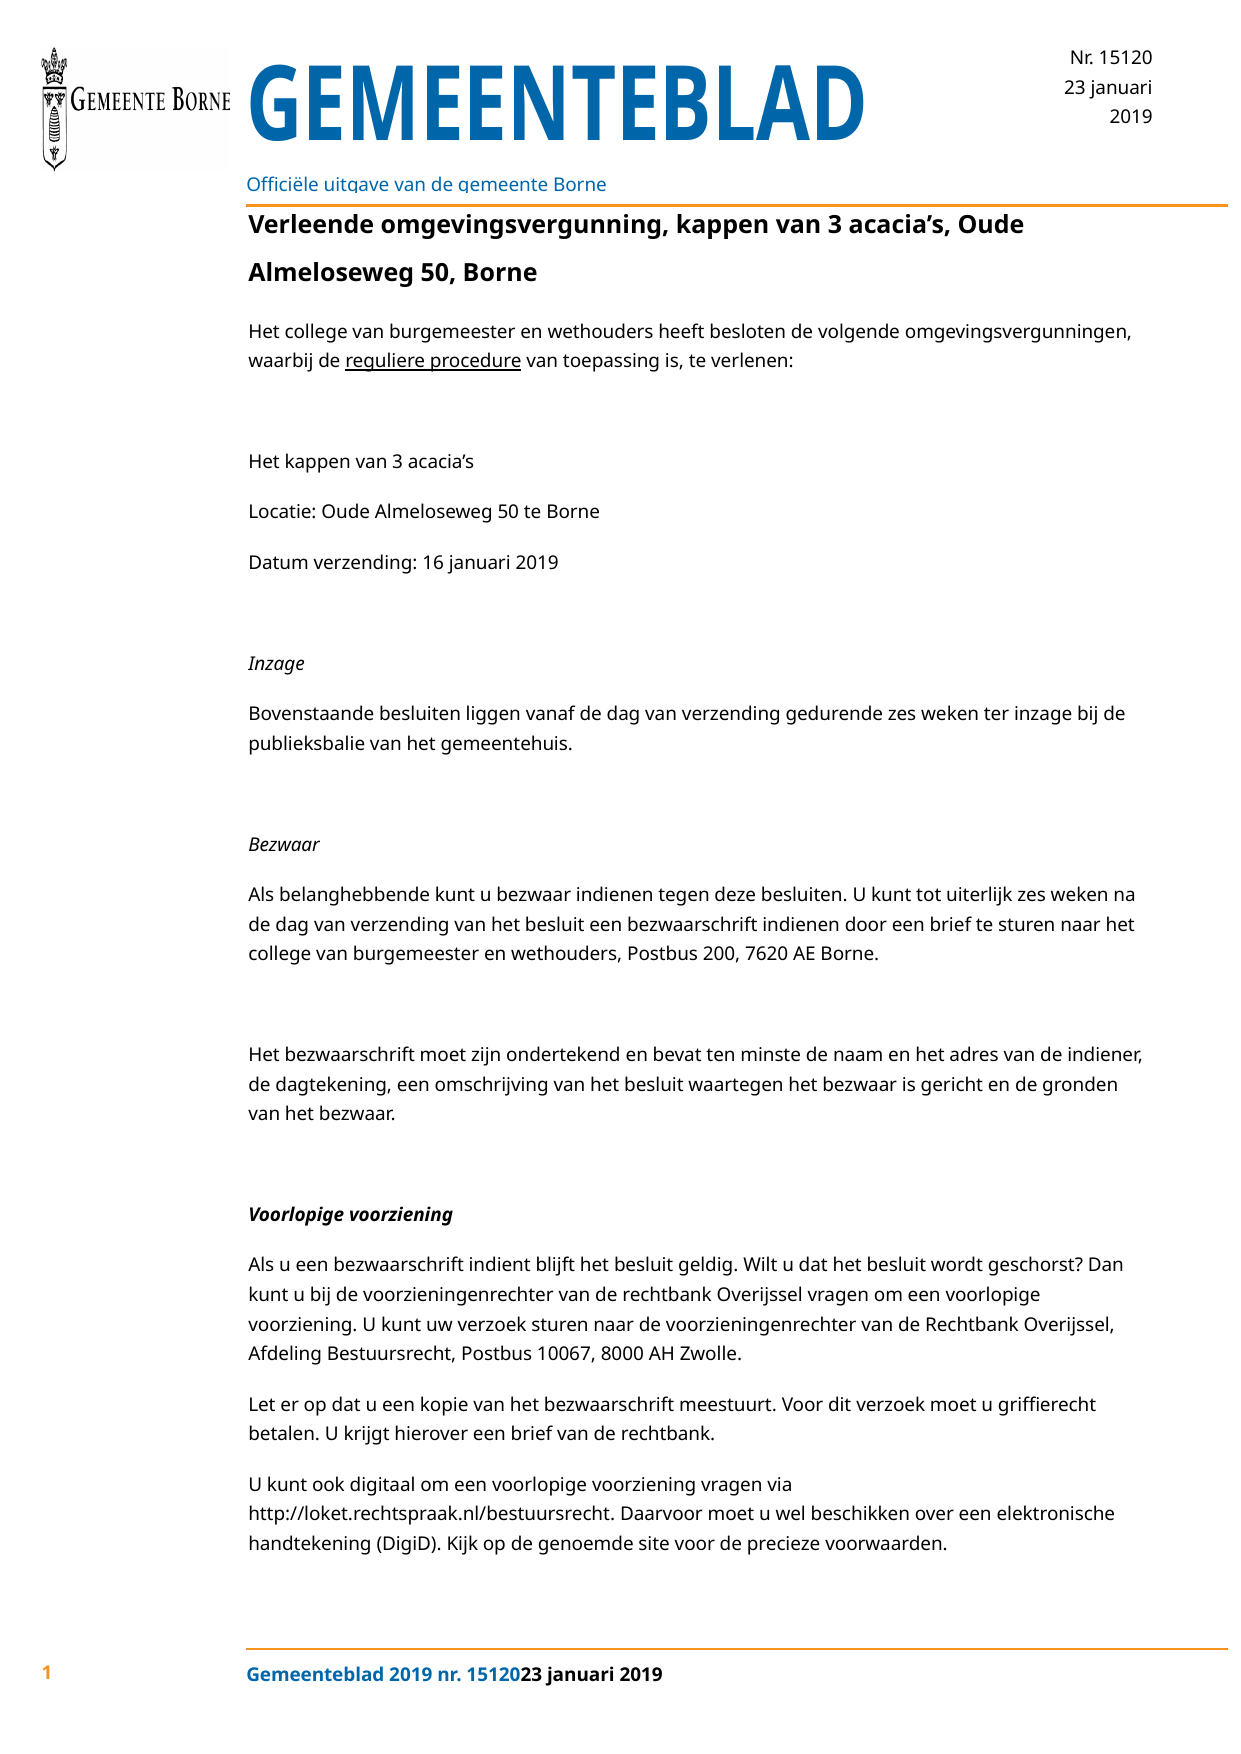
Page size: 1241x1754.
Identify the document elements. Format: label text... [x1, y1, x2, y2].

text Het bezwaarschrift moet zijn ondertekend en bevat ten minste de naam en het adres van de indiener, de dagtekening, een omschrijving van het besluit waartegen het bezwaar is gericht en de gronden van het bezwaar. [248, 1041, 1152, 1126]
text Locatie: Oude Almeloseweg 50 te Borne [248, 499, 1152, 524]
text Als belanghebbende kunt u bezwaar indienen tegen deze besluiten. U kunt tot uiterlijk zes weken na de dag van verzending van het besluit een bezwaarschrift indienen door een brief te sturen naar het college van burgemeester en wethouders, Postbus 200, 7620 AE Borne. [248, 881, 1152, 966]
text Bezwaar [248, 831, 1152, 857]
text Bovenstaande besluiten liggen vanaf de dag van verzending gedurende zes weken ter inzage bij de publieksbalie van het gemeentehuis. [248, 700, 1152, 756]
text Inzage [248, 650, 1152, 676]
text Het college van burgemeester en wethouders heeft besloten de volgende omgevingsvergunningen, waarbij de reguliere procedure van toepassing is, te verlenen: [248, 318, 1152, 373]
text Voorlopige voorziening [248, 1201, 1152, 1227]
text Let er op dat u een kopie van het bezwaarschrift meestuurt. Voor dit verzoek moet u griffierecht betalen. U krijgt hierover een brief van de rechtbank. [248, 1391, 1152, 1446]
text U kunt ook digitaal om een voorlopige voorziening vragen via http://loket.rechtspraak.nl/bestuursrecht. Daarvoor moet u wel beschikken over een elektronische handtekening (DigiD). Kijk op de genoemde site voor de precieze voorwaarden. [248, 1471, 1152, 1556]
picture [41, 47, 231, 172]
text Datum verzending: 16 januari 2019 [248, 549, 1152, 575]
text Als u een bezwaarschrift indient blijft het besluit geldig. Wilt u dat het besluit wordt geschorst? Dan kunt u bij de voorzieningenrechter van de rechtbank Overijssel vragen om een voorlopige voorziening. U kunt uw verzoek sturen naar de voorzieningenrechter van de Rechtbank Overijssel, Afdeling Bestuursrecht, Postbus 10067, 8000 AH Zwolle. [248, 1252, 1152, 1366]
text Verleende omgevingsvergunning, kappen van 3 acacia’s, Oude Almeloseweg 50, Borne [248, 207, 1152, 288]
text Het kappen van 3 acacia’s [248, 448, 1152, 474]
